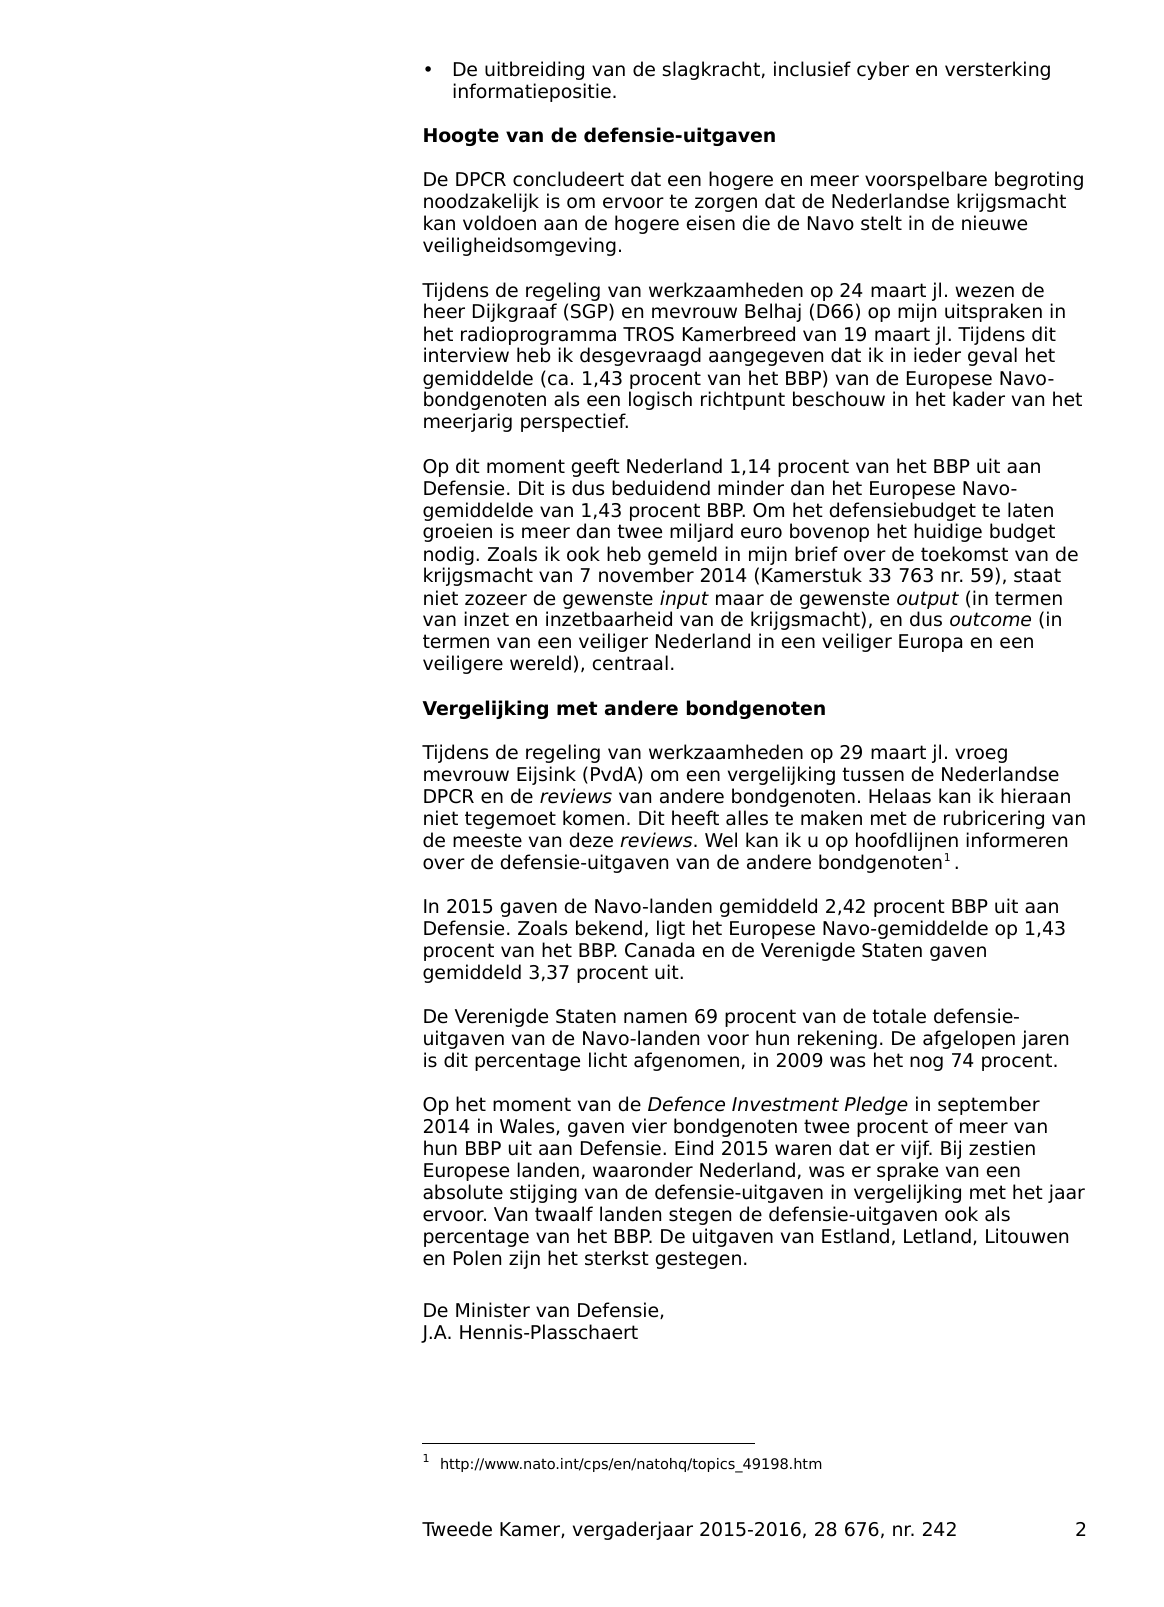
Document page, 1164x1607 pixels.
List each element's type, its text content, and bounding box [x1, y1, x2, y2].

text De Verenigde Staten namen 69 procent van de totale defensie-uitgaven van de Navo-landen voor hun rekening. De afgelopen jaren is dit percentage licht afgenomen, in 2009 was het nog 74 procent. [422, 1006, 1087, 1072]
text Op het moment van de Defence Investment Pledge in september 2014 in Wales, gaven vier bondgenoten twee procent of meer van hun BBP uit aan Defensie. Eind 2015 waren dat er vijf. Bij zestien Europese landen, waaronder Nederland, was er sprake van een absolute stijging van de defensie-uitgaven in vergelijking met het jaar ervoor. Van twaalf landen stegen de defensie-uitgaven ook als percentage van het BBP. De uitgaven van Estland, Letland, Litouwen en Polen zijn het sterkst gestegen. [422, 1094, 1087, 1270]
text Tijdens de regeling van werkzaamheden op 24 maart jl. wezen de heer Dijkgraaf (SGP) en mevrouw Belhaj (D66) op mijn uitspraken in het radioprogramma TROS Kamerbreed van 19 maart jl. Tijdens dit interview heb ik desgevraagd aangegeven dat ik in ieder geval het gemiddelde (ca. 1,43 procent van het BBP) van de Europese Navo-bondgenoten als een logisch richtpunt beschouw in het kader van het meerjarig perspectief. [422, 279, 1087, 433]
text De Minister van Defensie, J.A. Hennis-Plasschaert [422, 1300, 1087, 1344]
text Op dit moment geeft Nederland 1,14 procent van het BBP uit aan Defensie. Dit is dus beduidend minder dan het Europese Navo-gemiddelde van 1,43 procent BBP. Om het defensiebudget te laten groeien is meer dan twee miljard euro bovenop het huidige budget nodig. Zoals ik ook heb gemeld in mijn brief over de toekomst van de krijgsmacht van 7 november 2014 (Kamerstuk 33 763 nr. 59), staat niet zozeer de gewenste input maar de gewenste output (in termen van inzet en inzetbaarheid van de krijgsmacht), en dus outcome (in termen van een veiliger Nederland in een veiliger Europa en een veiligere wereld), centraal. [422, 456, 1087, 675]
text • De uitbreiding van de slagkracht, inclusief cyber en versterking informatiepositie. [422, 59, 1087, 103]
subtitle Hoogte van de defensie-uitgaven [422, 125, 1087, 147]
subtitle Vergelijking met andere bondgenoten [422, 697, 1087, 719]
text Tijdens de regeling van werkzaamheden op 29 maart jl. vroeg mevrouw Eijsink (PvdA) om een vergelijking tussen de Nederlandse DPCR en de reviews van andere bondgenoten. Helaas kan ik hieraan niet tegemoet komen. Dit heeft alles te maken met de rubricering van de meeste van deze reviews. Wel kan ik u op hoofdlijnen informeren over de defensie-uitgaven van de andere bondgenoten. [422, 742, 1087, 873]
text http://www.nato.int/cps/en/natohq/topics_49198.htm [422, 1452, 1087, 1474]
text In 2015 gaven de Navo-landen gemiddeld 2,42 procent BBP uit aan Defensie. Zoals bekend, ligt het Europese Navo-gemiddelde op 1,43 procent van het BBP. Canada en de Verenigde Staten gaven gemiddeld 3,37 procent uit. [422, 896, 1087, 984]
text De DPCR concludeert dat een hogere en meer voorspelbare begroting noodzakelijk is om ervoor te zorgen dat de Nederlandse krijgsmacht kan voldoen aan de hogere eisen die de Navo stelt in de nieuwe veiligheidsomgeving. [422, 169, 1087, 257]
